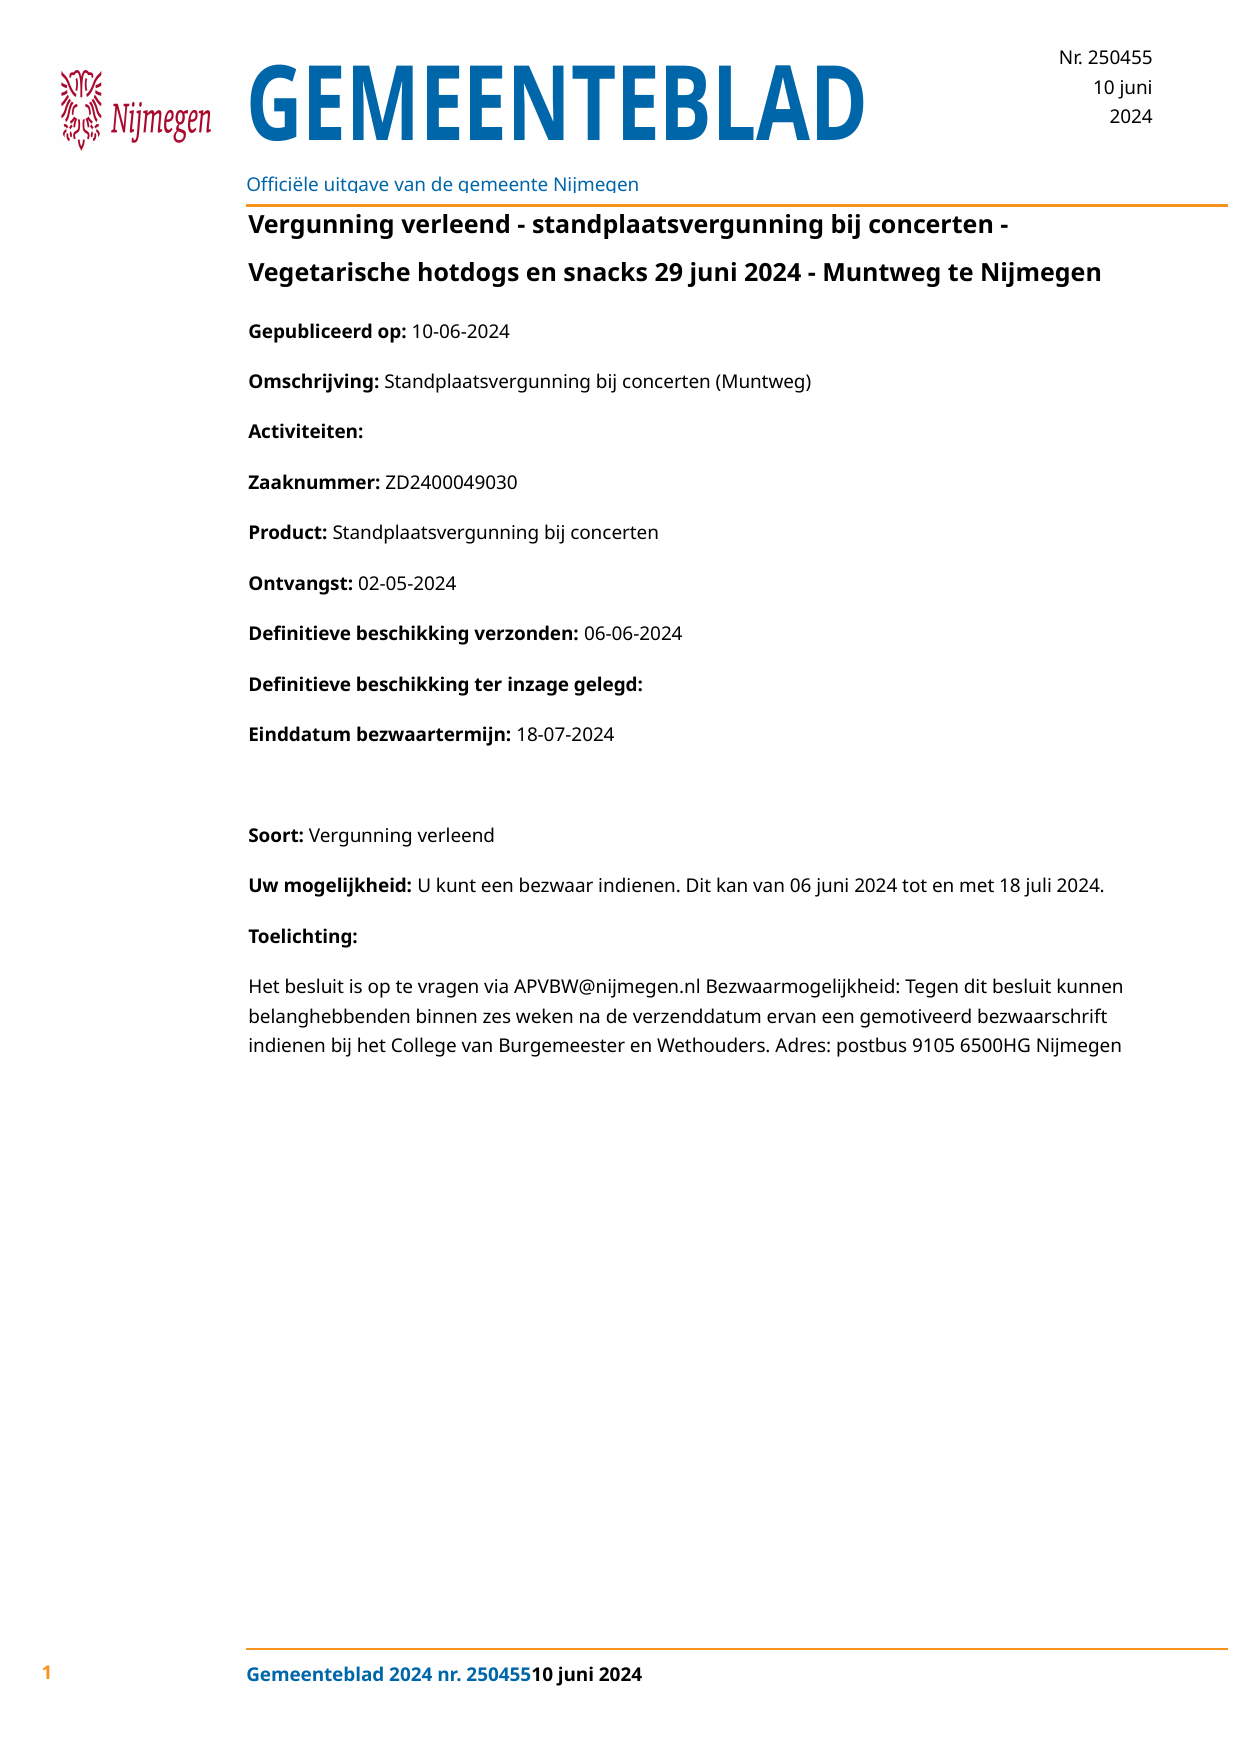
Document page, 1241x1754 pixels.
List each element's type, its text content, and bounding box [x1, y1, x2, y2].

text Product: Standplaatsvergunning bij concerten [248, 519, 1152, 545]
text Het besluit is op te vragen via APVBW@nijmegen.nl Bezwaarmogelijkheid: Tegen dit besluit kunnen belanghebbenden binnen zes weken na de verzenddatum ervan een gemotiveerd bezwaarschrift indienen bij het College van Burgemeester en Wethouders. Adres: postbus 9105 6500HG Nijmegen [248, 973, 1152, 1058]
text Toelichting: [248, 923, 1152, 949]
text Einddatum bezwaartermijn: 18-07-2024 [248, 721, 1152, 747]
text Activiteiten: [248, 419, 1152, 444]
text Definitieve beschikking ter inzage gelegd: [248, 671, 1152, 697]
picture [41, 47, 231, 172]
text Omschrijving: Standplaatsvergunning bij concerten (Muntweg) [248, 368, 1152, 394]
text Zaaknummer: ZD2400049030 [248, 469, 1152, 495]
text Soort: Vergunning verleend [248, 822, 1152, 848]
text Uw mogelijkheid: U kunt een bezwaar indienen. Dit kan van 06 juni 2024 tot en met 18 juli 2024. [248, 872, 1152, 898]
text Vergunning verleend - standplaatsvergunning bij concerten - Vegetarische hotdogs en snacks 29 juni 2024 - Muntweg te Nijmegen [248, 207, 1152, 288]
text Ontvangst: 02-05-2024 [248, 570, 1152, 596]
text Definitieve beschikking verzonden: 06-06-2024 [248, 620, 1152, 646]
text Gepubliceerd op: 10-06-2024 [248, 318, 1152, 344]
